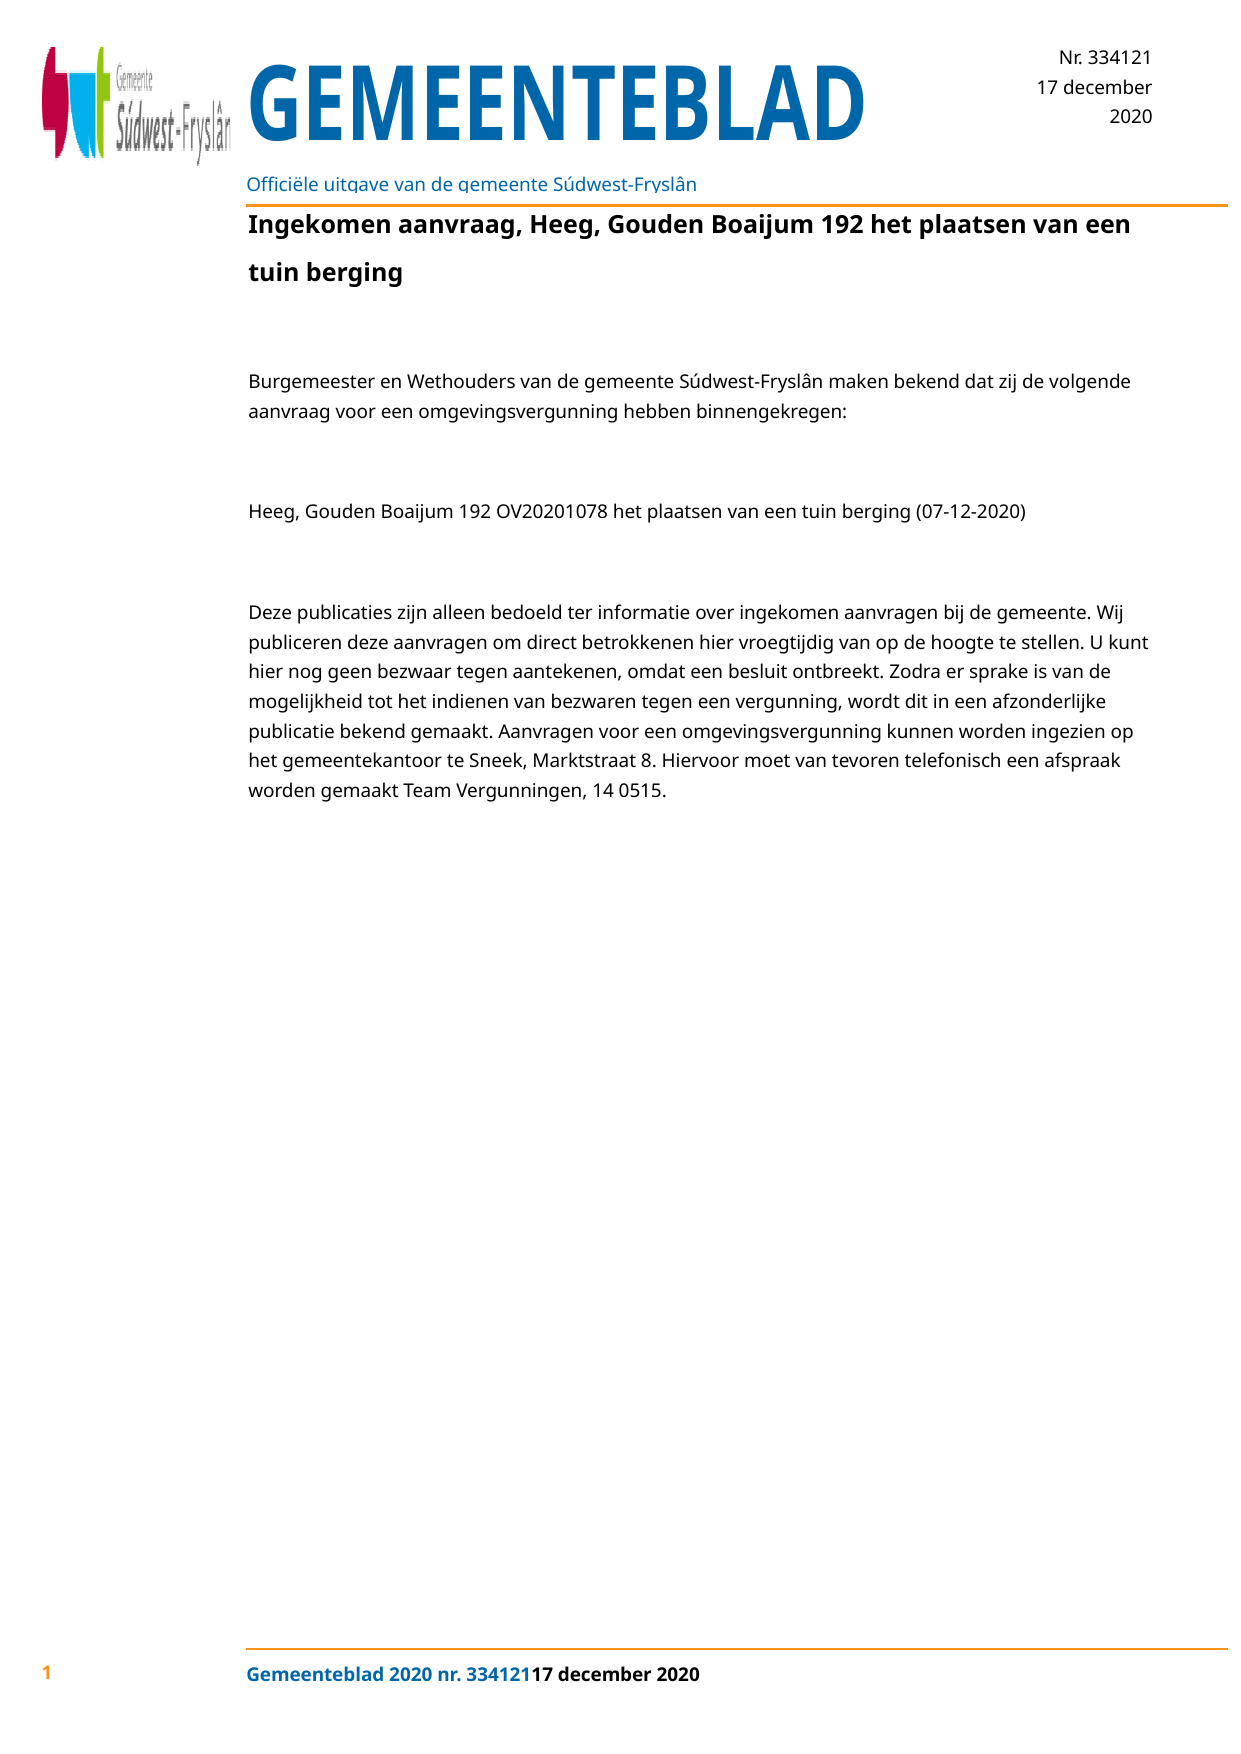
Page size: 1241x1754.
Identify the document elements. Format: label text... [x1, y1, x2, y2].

text Ingekomen aanvraag, Heeg, Gouden Boaijum 192 het plaatsen van een tuin berging [248, 207, 1152, 288]
picture [41, 47, 231, 172]
text Heeg, Gouden Boaijum 192 OV20201078 het plaatsen van een tuin berging (07-12-2020) [248, 499, 1152, 524]
text Deze publicaties zijn alleen bedoeld ter informatie over ingekomen aanvragen bij de gemeente. Wij publiceren deze aanvragen om direct betrokkenen hier vroegtijdig van op de hoogte te stellen. U kunt hier nog geen bezwaar tegen aantekenen, omdat een besluit ontbreekt. Zodra er sprake is van de mogelijkheid tot het indienen van bezwaren tegen een vergunning, wordt dit in een afzonderlijke publicatie bekend gemaakt. Aanvragen voor een omgevingsvergunning kunnen worden ingezien op het gemeentekantoor te Sneek, Marktstraat 8. Hiervoor moet van tevoren telefonisch een afspraak worden gemaakt Team Vergunningen, 14 0515. [248, 599, 1152, 803]
text Burgemeester en Wethouders van de gemeente Súdwest-Fryslân maken bekend dat zij de volgende aanvraag voor een omgevingsvergunning hebben binnengekregen: [248, 368, 1152, 424]
